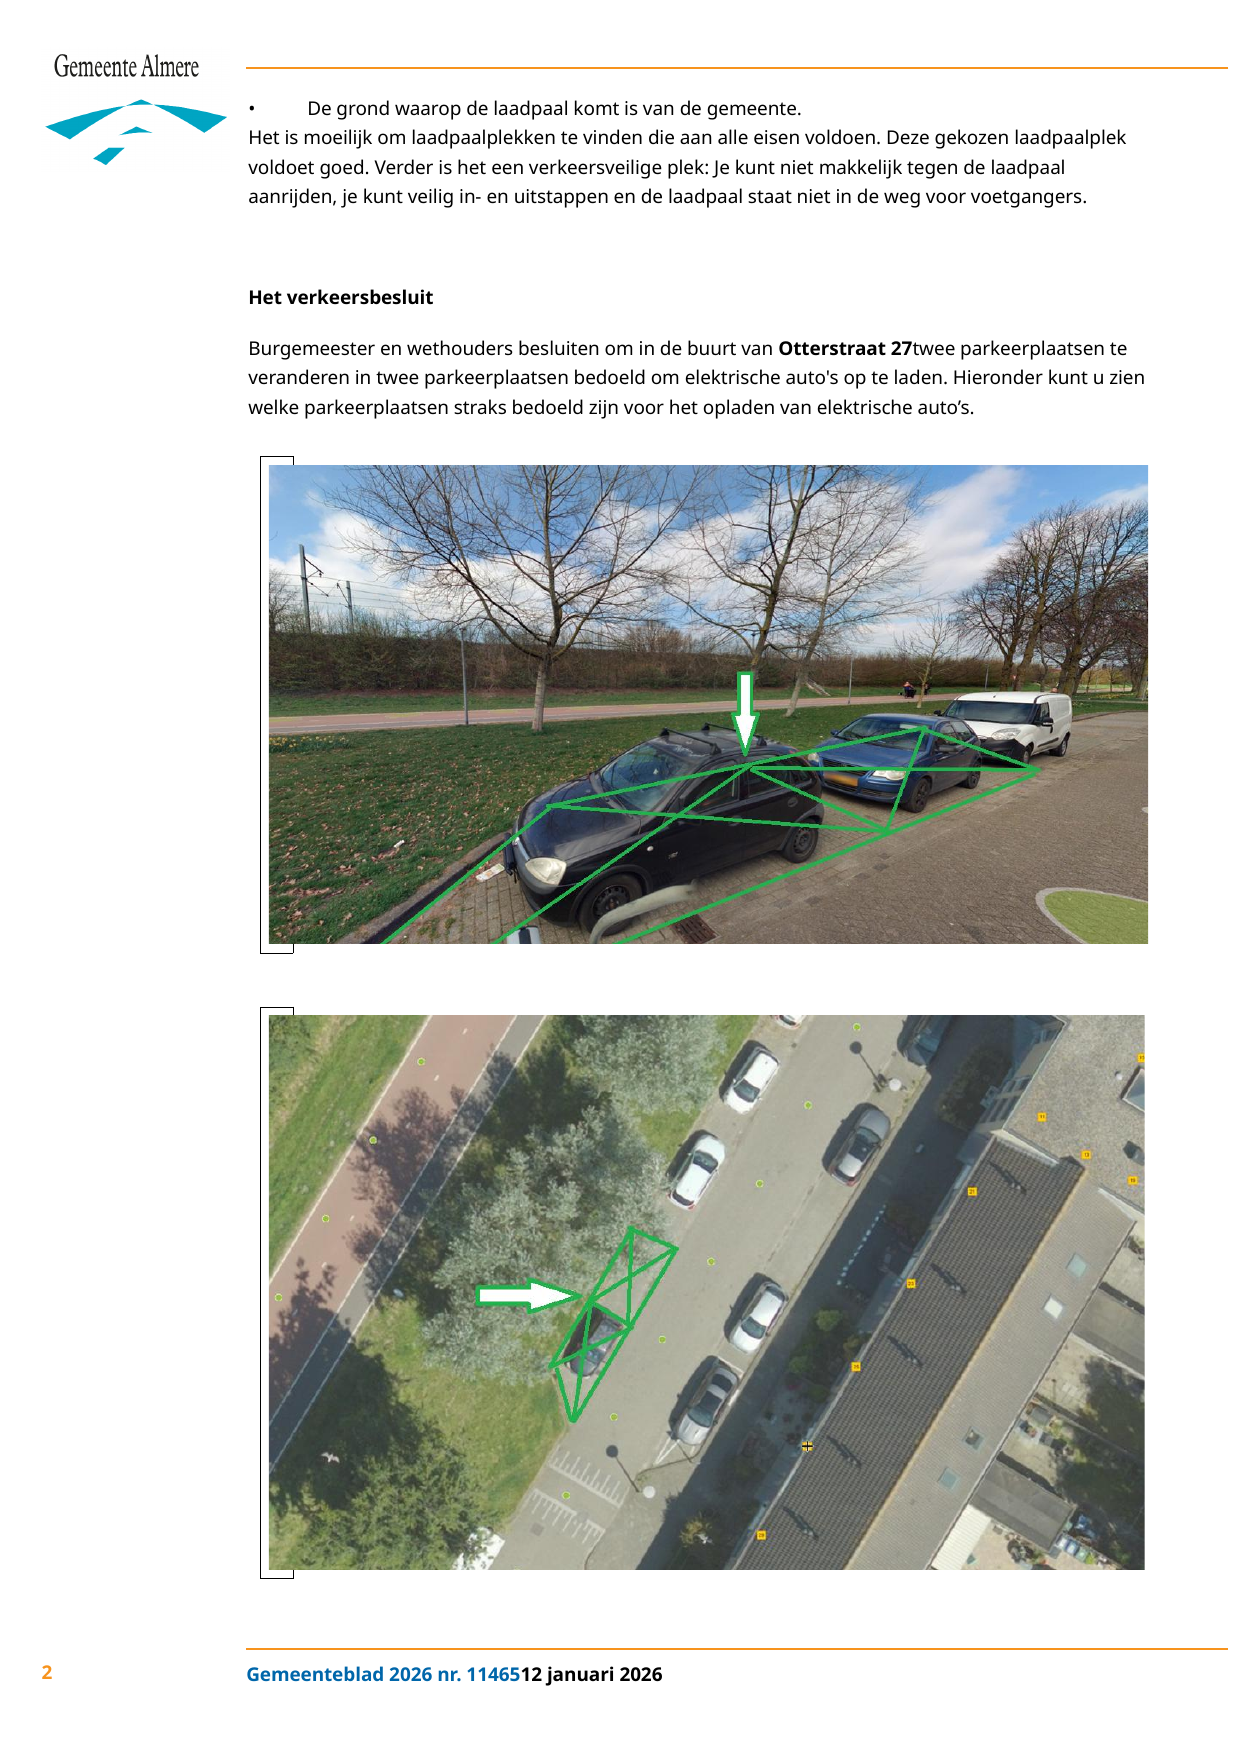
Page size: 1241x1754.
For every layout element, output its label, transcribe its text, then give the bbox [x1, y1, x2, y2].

text Het is moeilijk om laadpaalplekken te vinden die aan alle eisen voldoen. Deze gekozen laadpaalplek voldoet goed. Verder is het een verkeersveilige plek: Je kunt niet makkelijk tegen de laadpaal aanrijden, je kunt veilig in- en uitstappen en de laadpaal staat niet in de weg voor voetgangers. [248, 124, 1152, 209]
text Burgemeester en wethouders besluiten om in de buurt van Otterstraat 27twee parkeerplaatsen te veranderen in twee parkeerplaatsen bedoeld om elektrische auto's op te laden. Hieronder kunt u zien welke parkeerplaatsen straks bedoeld zijn voor het opladen van elektrische auto’s. [248, 335, 1152, 420]
picture [268, 1015, 1145, 1570]
text Het verkeersbesluit [248, 284, 1152, 310]
list De grond waarop de laadpaal komt is van de gemeente. [248, 95, 1152, 121]
picture [41, 47, 231, 172]
picture [268, 465, 1149, 944]
